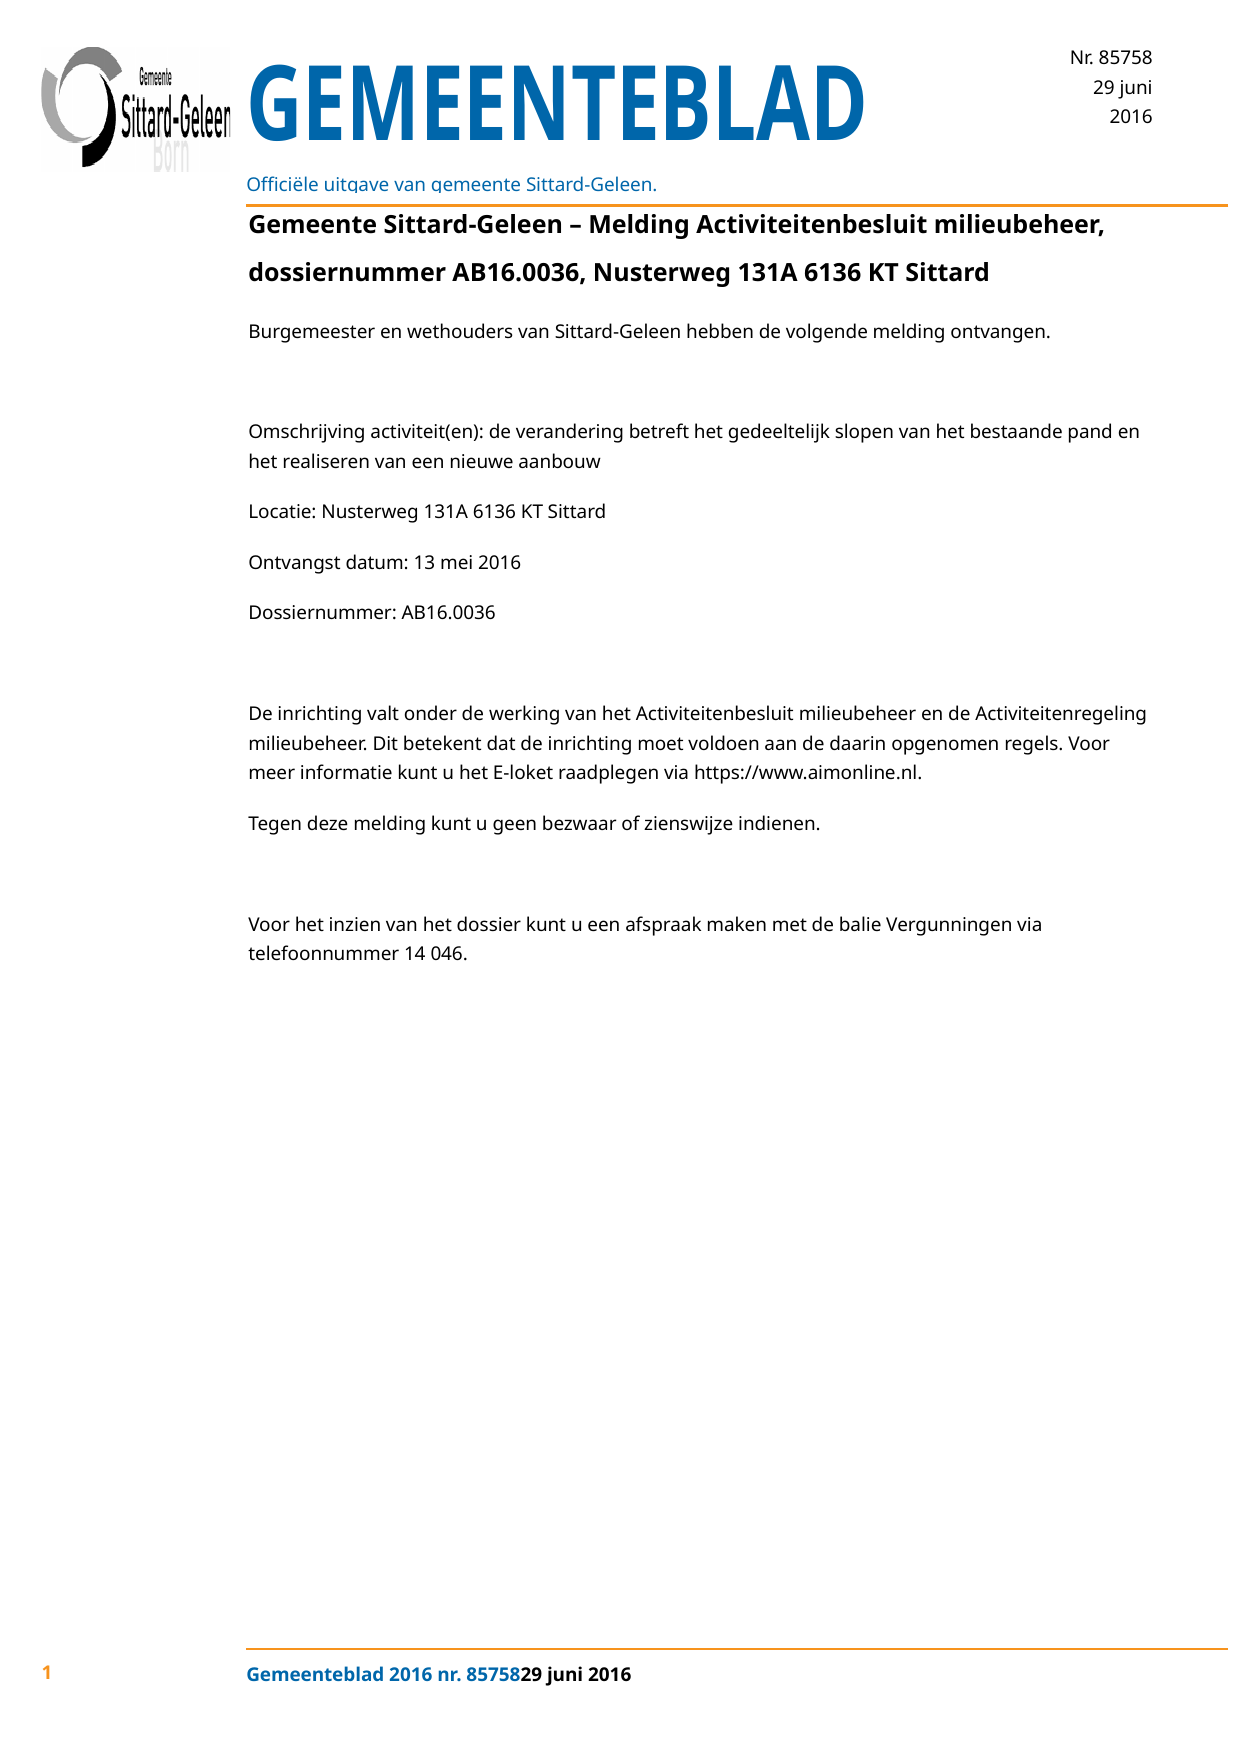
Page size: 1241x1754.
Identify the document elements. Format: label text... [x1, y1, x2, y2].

text Tegen deze melding kunt u geen bezwaar of zienswijze indienen. [248, 810, 1152, 836]
picture [41, 47, 231, 172]
text Omschrijving activiteit(en): de verandering betreft het gedeeltelijk slopen van het bestaande pand en het realiseren van een nieuwe aanbouw [248, 419, 1152, 474]
text Voor het inzien van het dossier kunt u een afspraak maken met de balie Vergunningen via telefoonnummer 14 046. [248, 911, 1152, 966]
text Ontvangst datum: 13 mei 2016 [248, 549, 1152, 575]
text Gemeente Sittard-Geleen – Melding Activiteitenbesluit milieubeheer, dossiernummer AB16.0036, Nusterweg 131A 6136 KT Sittard [248, 207, 1152, 288]
text Dossiernummer: AB16.0036 [248, 599, 1152, 625]
text Locatie: Nusterweg 131A 6136 KT Sittard [248, 499, 1152, 524]
text Burgemeester en wethouders van Sittard-Geleen hebben de volgende melding ontvangen. [248, 318, 1152, 344]
text De inrichting valt onder de werking van het Activiteitenbesluit milieubeheer en de Activiteitenregeling milieubeheer. Dit betekent dat de inrichting moet voldoen aan de daarin opgenomen regels. Voor meer informatie kunt u het E-loket raadplegen via https://www.aimonline.nl. [248, 700, 1152, 785]
